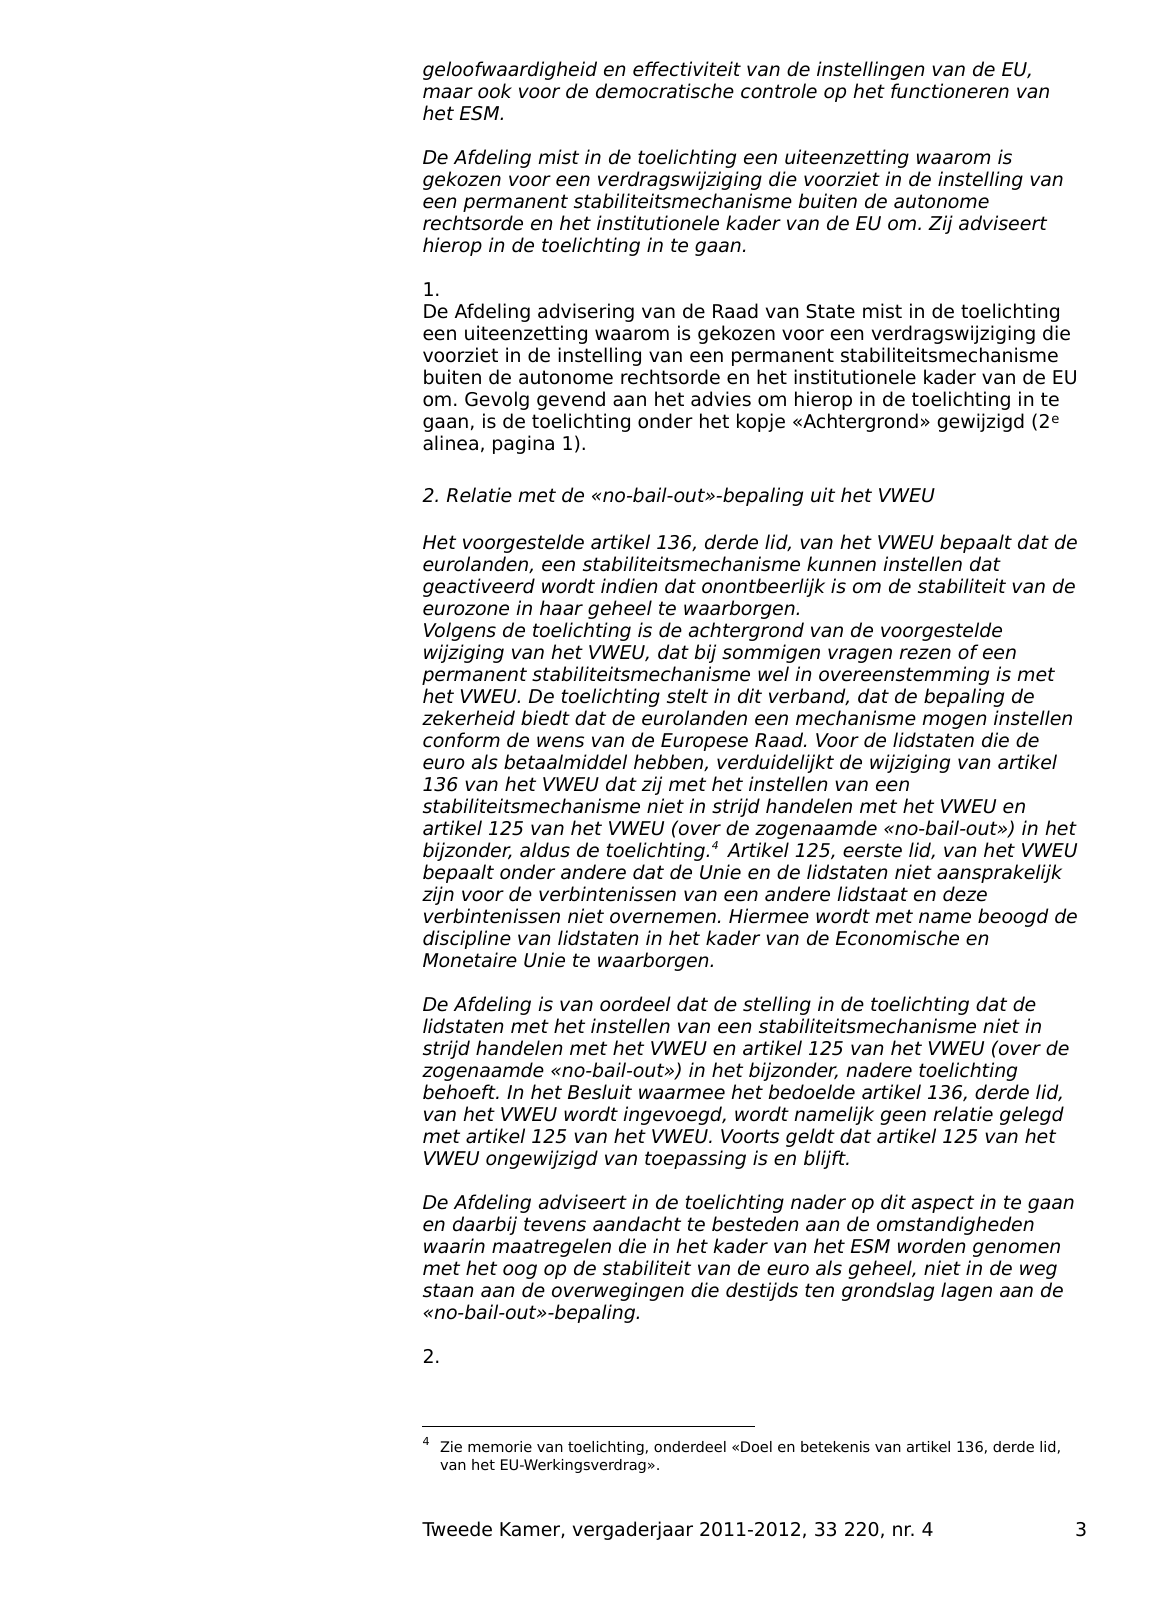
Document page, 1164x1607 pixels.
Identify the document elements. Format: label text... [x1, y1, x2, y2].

text Het voorgestelde artikel 136, derde lid, van het VWEU bepaalt dat de eurolanden, een stabiliteitsmechanisme kunnen instellen dat geactiveerd wordt indien dat onontbeerlijk is om de stabiliteit van de eurozone in haar geheel te waarborgen. [422, 532, 1087, 620]
subtitle 2. Relatie met de «no-bail-out»-bepaling uit het VWEU [422, 485, 1087, 507]
text De Afdeling advisering van de Raad van State mist in de toelichting een uiteenzetting waarom is gekozen voor een verdragswijziging die voorziet in de instelling van een permanent stabiliteitsmechanisme buiten de autonome rechtsorde en het institutionele kader van de EU om. Gevolg gevend aan het advies om hierop in de toelichting in te gaan, is de toelichting onder het kopje «Achtergrond» gewijzigd (2e alinea, pagina 1). [422, 301, 1087, 455]
text geloofwaardigheid en effectiviteit van de instellingen van de EU, maar ook voor de democratische controle op het functioneren van het ESM. [422, 59, 1087, 125]
text De Afdeling mist in de toelichting een uiteenzetting waarom is gekozen voor een verdragswijziging die voorziet in de instelling van een permanent stabiliteitsmechanisme buiten de autonome rechtsorde en het institutionele kader van de EU om. Zij adviseert hierop in de toelichting in te gaan. [422, 147, 1087, 257]
text 1. [422, 279, 1087, 301]
text Volgens de toelichting is de achtergrond van de voorgestelde wijziging van het VWEU, dat bij sommigen vragen rezen of een permanent stabiliteitsmechanisme wel in overeenstemming is met het VWEU. De toelichting stelt in dit verband, dat de bepaling de zekerheid biedt dat de eurolanden een mechanisme mogen instellen conform de wens van de Europese Raad. Voor de lidstaten die de euro als betaalmiddel hebben, verduidelijkt de wijziging van artikel 136 van het VWEU dat zij met het instellen van een stabiliteitsmechanisme niet in strijd handelen met het VWEU en artikel 125 van het VWEU (over de zogenaamde «no-bail-out») in het bijzonder, aldus de toelichting. Artikel 125, eerste lid, van het VWEU bepaalt onder andere dat de Unie en de lidstaten niet aansprakelijk zijn voor de verbintenissen van een andere lidstaat en deze verbintenissen niet overnemen. Hiermee wordt met name beoogd de discipline van lidstaten in het kader van de Economische en Monetaire Unie te waarborgen. [422, 620, 1087, 972]
text Zie memorie van toelichting, onderdeel «Doel en betekenis van artikel 136, derde lid, van het EU-Werkingsverdrag». [422, 1435, 1087, 1474]
text De Afdeling is van oordeel dat de stelling in de toelichting dat de lidstaten met het instellen van een stabiliteitsmechanisme niet in strijd handelen met het VWEU en artikel 125 van het VWEU (over de zogenaamde «no-bail-out») in het bijzonder, nadere toelichting behoeft. In het Besluit waarmee het bedoelde artikel 136, derde lid, van het VWEU wordt ingevoegd, wordt namelijk geen relatie gelegd met artikel 125 van het VWEU. Voorts geldt dat artikel 125 van het VWEU ongewijzigd van toepassing is en blijft. [422, 994, 1087, 1170]
text 2. [422, 1346, 1087, 1368]
text De Afdeling adviseert in de toelichting nader op dit aspect in te gaan en daarbij tevens aandacht te besteden aan de omstandigheden waarin maatregelen die in het kader van het ESM worden genomen met het oog op de stabiliteit van de euro als geheel, niet in de weg staan aan de overwegingen die destijds ten grondslag lagen aan de «no-bail-out»-bepaling. [422, 1192, 1087, 1324]
